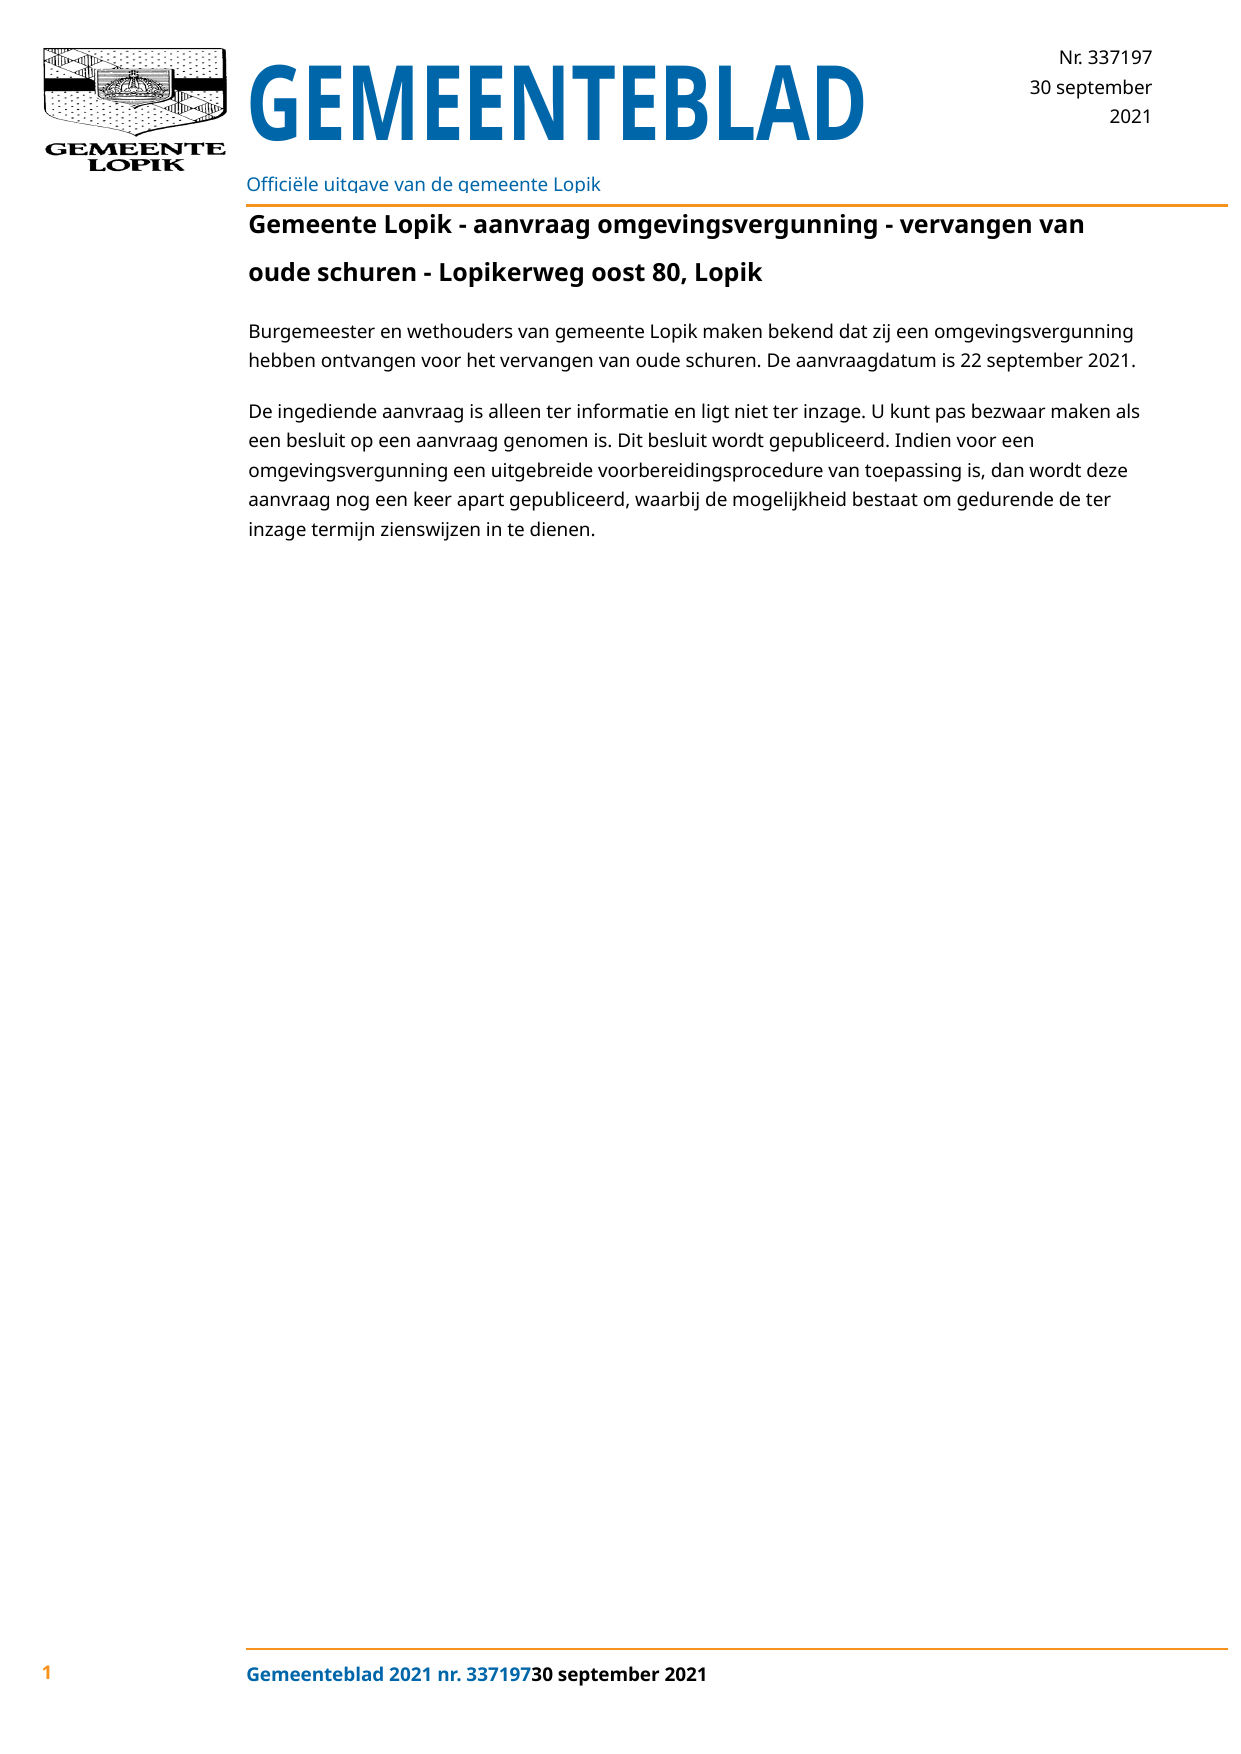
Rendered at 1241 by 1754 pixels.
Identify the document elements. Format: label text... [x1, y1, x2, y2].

text De ingediende aanvraag is alleen ter informatie en ligt niet ter inzage. U kunt pas bezwaar maken als een besluit op een aanvraag genomen is. Dit besluit wordt gepubliceerd. Indien voor een omgevingsvergunning een uitgebreide voorbereidingsprocedure van toepassing is, dan wordt deze aanvraag nog een keer apart gepubliceerd, waarbij de mogelijkheid bestaat om gedurende de ter inzage termijn zienswijzen in te dienen. [248, 398, 1152, 542]
picture [41, 47, 231, 172]
text Gemeente Lopik - aanvraag omgevingsvergunning - vervangen van oude schuren - Lopikerweg oost 80, Lopik [248, 207, 1152, 288]
text Burgemeester en wethouders van gemeente Lopik maken bekend dat zij een omgevingsvergunning hebben ontvangen voor het vervangen van oude schuren. De aanvraagdatum is 22 september 2021. [248, 318, 1152, 373]
